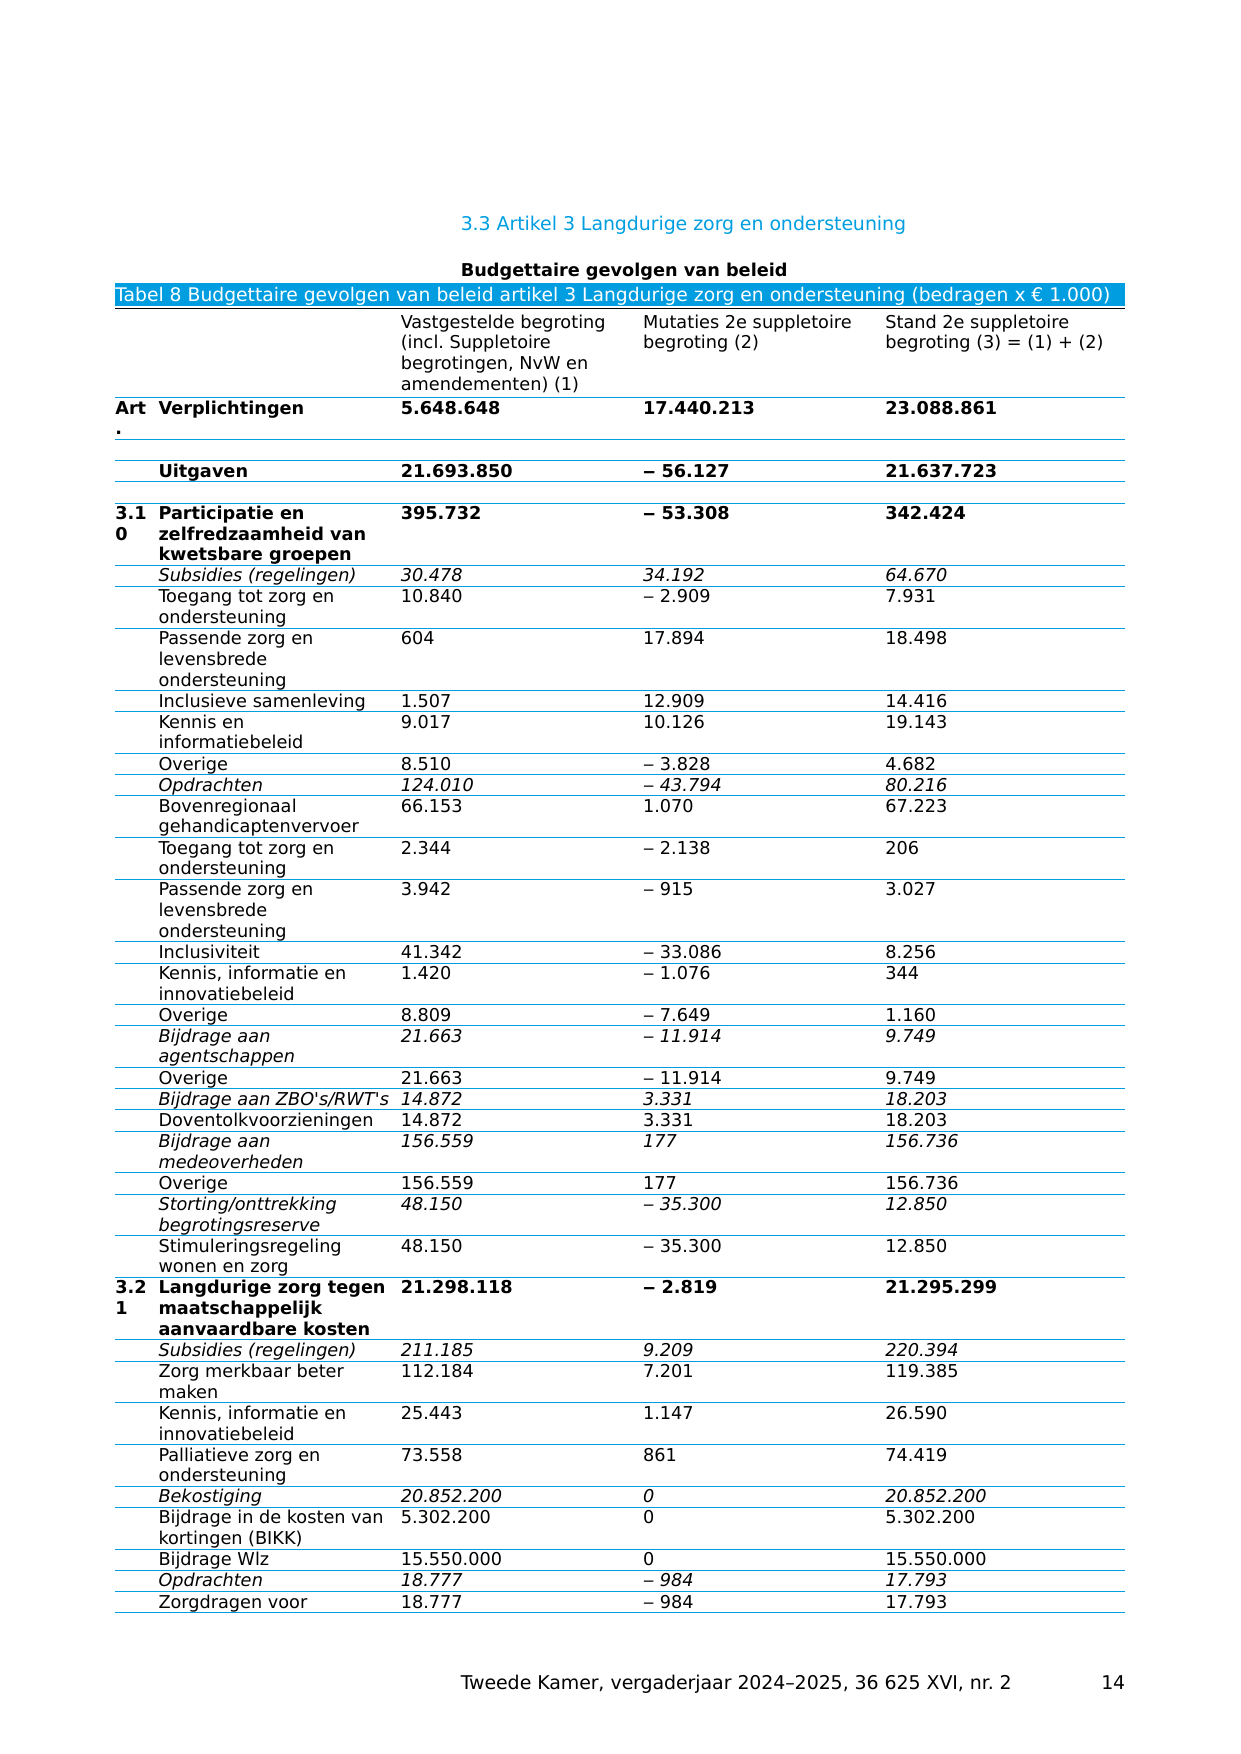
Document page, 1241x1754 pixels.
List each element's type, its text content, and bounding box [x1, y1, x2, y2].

table_cell Subsidies (regelingen) [155, 1340, 398, 1361]
table_cell Vastgestelde begroting (incl. Suppletoire begrotingen, NvW en amendementen) (1) [398, 309, 640, 397]
table_cell 5.302.200 [882, 1508, 1125, 1549]
table_cell Stimuleringsregeling wonen en zorg [155, 1236, 398, 1277]
table_cell 19.143 [882, 712, 1125, 753]
table_cell 9.749 [882, 1026, 1125, 1067]
table_cell Doventolkvoorzieningen [155, 1110, 398, 1131]
table_cell Subsidies (regelingen) [155, 566, 398, 586]
table_cell Opdrachten [155, 775, 398, 795]
table_cell [115, 1068, 155, 1088]
table_cell 21.663 [398, 1026, 640, 1067]
table_cell Passende zorg en levensbrede ondersteuning [155, 880, 398, 941]
table_cell Zorgdragen voor [155, 1592, 398, 1612]
table_cell 7.931 [882, 587, 1125, 628]
table_cell [115, 1236, 155, 1277]
table_cell 1.507 [398, 691, 640, 711]
table_cell ‒ 53.308 [640, 504, 882, 565]
table_cell ‒ 35.300 [640, 1236, 882, 1277]
table_cell 14.872 [398, 1110, 640, 1131]
table_cell [398, 440, 640, 460]
table_cell 3.331 [640, 1089, 882, 1109]
title 3.3 Artikel 3 Langdurige zorg en ondersteuning [461, 213, 1125, 235]
table_cell Overige [155, 1005, 398, 1025]
table_cell 604 [398, 629, 640, 690]
table_cell Overige [155, 754, 398, 774]
table_cell 30.478 [398, 566, 640, 586]
table_cell 20.852.200 [398, 1487, 640, 1507]
table_cell Storting/onttrekking begrotingsreserve [155, 1195, 398, 1235]
table_cell Inclusieve samenleving [155, 691, 398, 711]
table_cell [115, 1362, 155, 1402]
table_cell 21.298.118 [398, 1278, 640, 1339]
table_cell 206 [882, 838, 1125, 879]
table_cell 18.777 [398, 1571, 640, 1591]
table_cell [115, 1487, 155, 1507]
table_cell ‒ 7.649 [640, 1005, 882, 1025]
table_cell 10.840 [398, 587, 640, 628]
table_cell [115, 1195, 155, 1235]
table_cell 9.209 [640, 1340, 882, 1361]
table_cell [115, 838, 155, 879]
table_cell 80.216 [882, 775, 1125, 795]
table_cell [115, 942, 155, 962]
table_cell [882, 482, 1125, 502]
table_cell 23.088.861 [882, 398, 1125, 439]
table_cell Bovenregionaal gehandicaptenvervoer [155, 796, 398, 837]
table_cell 17.793 [882, 1571, 1125, 1591]
table_cell [115, 1173, 155, 1193]
table_cell Bijdrage aan ZBO's/RWT's [155, 1089, 398, 1109]
table_cell ‒ 2.819 [640, 1278, 882, 1339]
table_cell 156.736 [882, 1132, 1125, 1172]
table_cell [115, 1026, 155, 1067]
table_cell 18.203 [882, 1089, 1125, 1109]
table_cell 177 [640, 1173, 882, 1193]
table_cell 66.153 [398, 796, 640, 837]
table_cell 21.693.850 [398, 461, 640, 481]
table_cell 395.732 [398, 504, 640, 565]
table_cell 21.295.299 [882, 1278, 1125, 1339]
table_cell [115, 796, 155, 837]
table_cell 41.342 [398, 942, 640, 962]
table_cell 9.749 [882, 1068, 1125, 1088]
table_cell 48.150 [398, 1195, 640, 1235]
table_cell 14.872 [398, 1089, 640, 1109]
table_cell [115, 964, 155, 1004]
table_cell [115, 691, 155, 711]
table_cell 18.777 [398, 1592, 640, 1612]
table_cell [115, 712, 155, 753]
table_cell 20.852.200 [882, 1487, 1125, 1507]
table_cell ‒ 984 [640, 1592, 882, 1612]
table_cell 3.21 [115, 1278, 155, 1339]
table_cell 48.150 [398, 1236, 640, 1277]
table_cell [155, 440, 398, 460]
table_cell ‒ 43.794 [640, 775, 882, 795]
table_cell [115, 1508, 155, 1549]
table_cell [115, 775, 155, 795]
table_cell Bijdrage aan medeoverheden [155, 1132, 398, 1172]
table_cell 3.027 [882, 880, 1125, 941]
table_cell 156.559 [398, 1132, 640, 1172]
table_cell [115, 587, 155, 628]
table_cell 1.160 [882, 1005, 1125, 1025]
table_cell 8.510 [398, 754, 640, 774]
table_cell [115, 482, 155, 502]
table_cell [115, 440, 155, 460]
table_cell Overige [155, 1173, 398, 1193]
table_cell [155, 482, 398, 502]
table_cell [398, 482, 640, 502]
table_cell Bijdrage aan agentschappen [155, 1026, 398, 1067]
table_cell 4.682 [882, 754, 1125, 774]
table_cell 5.648.648 [398, 398, 640, 439]
table_cell 5.302.200 [398, 1508, 640, 1549]
table_cell Bekostiging [155, 1487, 398, 1507]
table_cell [115, 1110, 155, 1131]
text Budgettaire gevolgen van beleid [461, 258, 1125, 281]
table_cell 15.550.000 [882, 1550, 1125, 1570]
table_cell Participatie en zelfredzaamheid van kwetsbare groepen [155, 504, 398, 565]
table_cell 18.203 [882, 1110, 1125, 1131]
table_cell 0 [640, 1487, 882, 1507]
table_cell [115, 1571, 155, 1591]
table_cell ‒ 35.300 [640, 1195, 882, 1235]
table_cell 12.909 [640, 691, 882, 711]
table_cell ‒ 915 [640, 880, 882, 941]
table_cell [115, 880, 155, 941]
table_cell 12.850 [882, 1195, 1125, 1235]
table_cell 17.894 [640, 629, 882, 690]
table_cell 8.256 [882, 942, 1125, 962]
table_cell Zorg merkbaar beter maken [155, 1362, 398, 1402]
table_cell 211.185 [398, 1340, 640, 1361]
table_cell 7.201 [640, 1362, 882, 1402]
table_cell 342.424 [882, 504, 1125, 565]
table_cell ‒ 56.127 [640, 461, 882, 481]
table_cell 17.440.213 [640, 398, 882, 439]
table_cell ‒ 984 [640, 1571, 882, 1591]
table_cell [640, 440, 882, 460]
table_cell [115, 1403, 155, 1444]
table_cell 8.809 [398, 1005, 640, 1025]
table_cell 67.223 [882, 796, 1125, 837]
table_cell 34.192 [640, 566, 882, 586]
table_cell Art. [115, 398, 155, 439]
table_cell 14.416 [882, 691, 1125, 711]
table_cell 177 [640, 1132, 882, 1172]
table_cell [882, 440, 1125, 460]
table_cell [115, 1592, 155, 1612]
table_cell 344 [882, 964, 1125, 1004]
table_cell 21.637.723 [882, 461, 1125, 481]
table_cell [115, 754, 155, 774]
table_cell 0 [640, 1508, 882, 1549]
table_cell Bijdrage in de kosten van kortingen (BIKK) [155, 1508, 398, 1549]
table_cell ‒ 11.914 [640, 1068, 882, 1088]
table_cell [115, 1132, 155, 1172]
table_cell 124.010 [398, 775, 640, 795]
table_cell ‒ 11.914 [640, 1026, 882, 1067]
table_cell Inclusiviteit [155, 942, 398, 962]
table_cell 2.344 [398, 838, 640, 879]
table_cell 1.420 [398, 964, 640, 1004]
table_cell [115, 1340, 155, 1361]
table_cell Toegang tot zorg en ondersteuning [155, 587, 398, 628]
table_cell Bijdrage Wlz [155, 1550, 398, 1570]
table_cell 1.070 [640, 796, 882, 837]
table_cell Passende zorg en levensbrede ondersteuning [155, 629, 398, 690]
table_cell Stand 2e suppletoire begroting (3) = (1) + (2) [882, 309, 1125, 397]
table_cell 10.126 [640, 712, 882, 753]
table_cell ‒ 3.828 [640, 754, 882, 774]
table_cell 112.184 [398, 1362, 640, 1402]
table_cell 17.793 [882, 1592, 1125, 1612]
table_cell 12.850 [882, 1236, 1125, 1277]
table_cell Mutaties 2e suppletoire begroting (2) [640, 309, 882, 397]
table_cell [115, 1445, 155, 1486]
table_cell Kennis, informatie en innovatiebeleid [155, 964, 398, 1004]
table_cell 119.385 [882, 1362, 1125, 1402]
table_cell 220.394 [882, 1340, 1125, 1361]
table_cell 3.10 [115, 504, 155, 565]
table_cell 73.558 [398, 1445, 640, 1486]
table_cell Overige [155, 1068, 398, 1088]
table_cell 156.736 [882, 1173, 1125, 1193]
table_cell [115, 309, 155, 397]
table_cell 156.559 [398, 1173, 640, 1193]
table_cell 1.147 [640, 1403, 882, 1444]
table_cell 25.443 [398, 1403, 640, 1444]
table_cell Toegang tot zorg en ondersteuning [155, 838, 398, 879]
table_cell [115, 1089, 155, 1109]
table_cell 74.419 [882, 1445, 1125, 1486]
table_cell 15.550.000 [398, 1550, 640, 1570]
table_cell ‒ 1.076 [640, 964, 882, 1004]
table_cell 0 [640, 1550, 882, 1570]
table_cell Uitgaven [155, 461, 398, 481]
table_cell [115, 566, 155, 586]
table_cell 9.017 [398, 712, 640, 753]
table_cell Opdrachten [155, 1571, 398, 1591]
table_cell [155, 309, 398, 397]
table_cell 21.663 [398, 1068, 640, 1088]
table_cell 64.670 [882, 566, 1125, 586]
table_cell [640, 482, 882, 502]
table_cell 861 [640, 1445, 882, 1486]
table_cell ‒ 2.909 [640, 587, 882, 628]
table_cell 3.942 [398, 880, 640, 941]
table_cell Langdurige zorg tegen maatschappelijk aanvaardbare kosten [155, 1278, 398, 1339]
table_cell 18.498 [882, 629, 1125, 690]
table_cell [115, 629, 155, 690]
table_cell ‒ 33.086 [640, 942, 882, 962]
table_cell [115, 1005, 155, 1025]
table_cell 3.331 [640, 1110, 882, 1131]
table_cell [115, 461, 155, 481]
table_cell Kennis, informatie en innovatiebeleid [155, 1403, 398, 1444]
table_cell ‒ 2.138 [640, 838, 882, 879]
table_cell 26.590 [882, 1403, 1125, 1444]
table_cell Kennis en informatiebeleid [155, 712, 398, 753]
table_cell Palliatieve zorg en ondersteuning [155, 1445, 398, 1486]
table_cell Verplichtingen [155, 398, 398, 439]
table_cell [115, 1550, 155, 1570]
